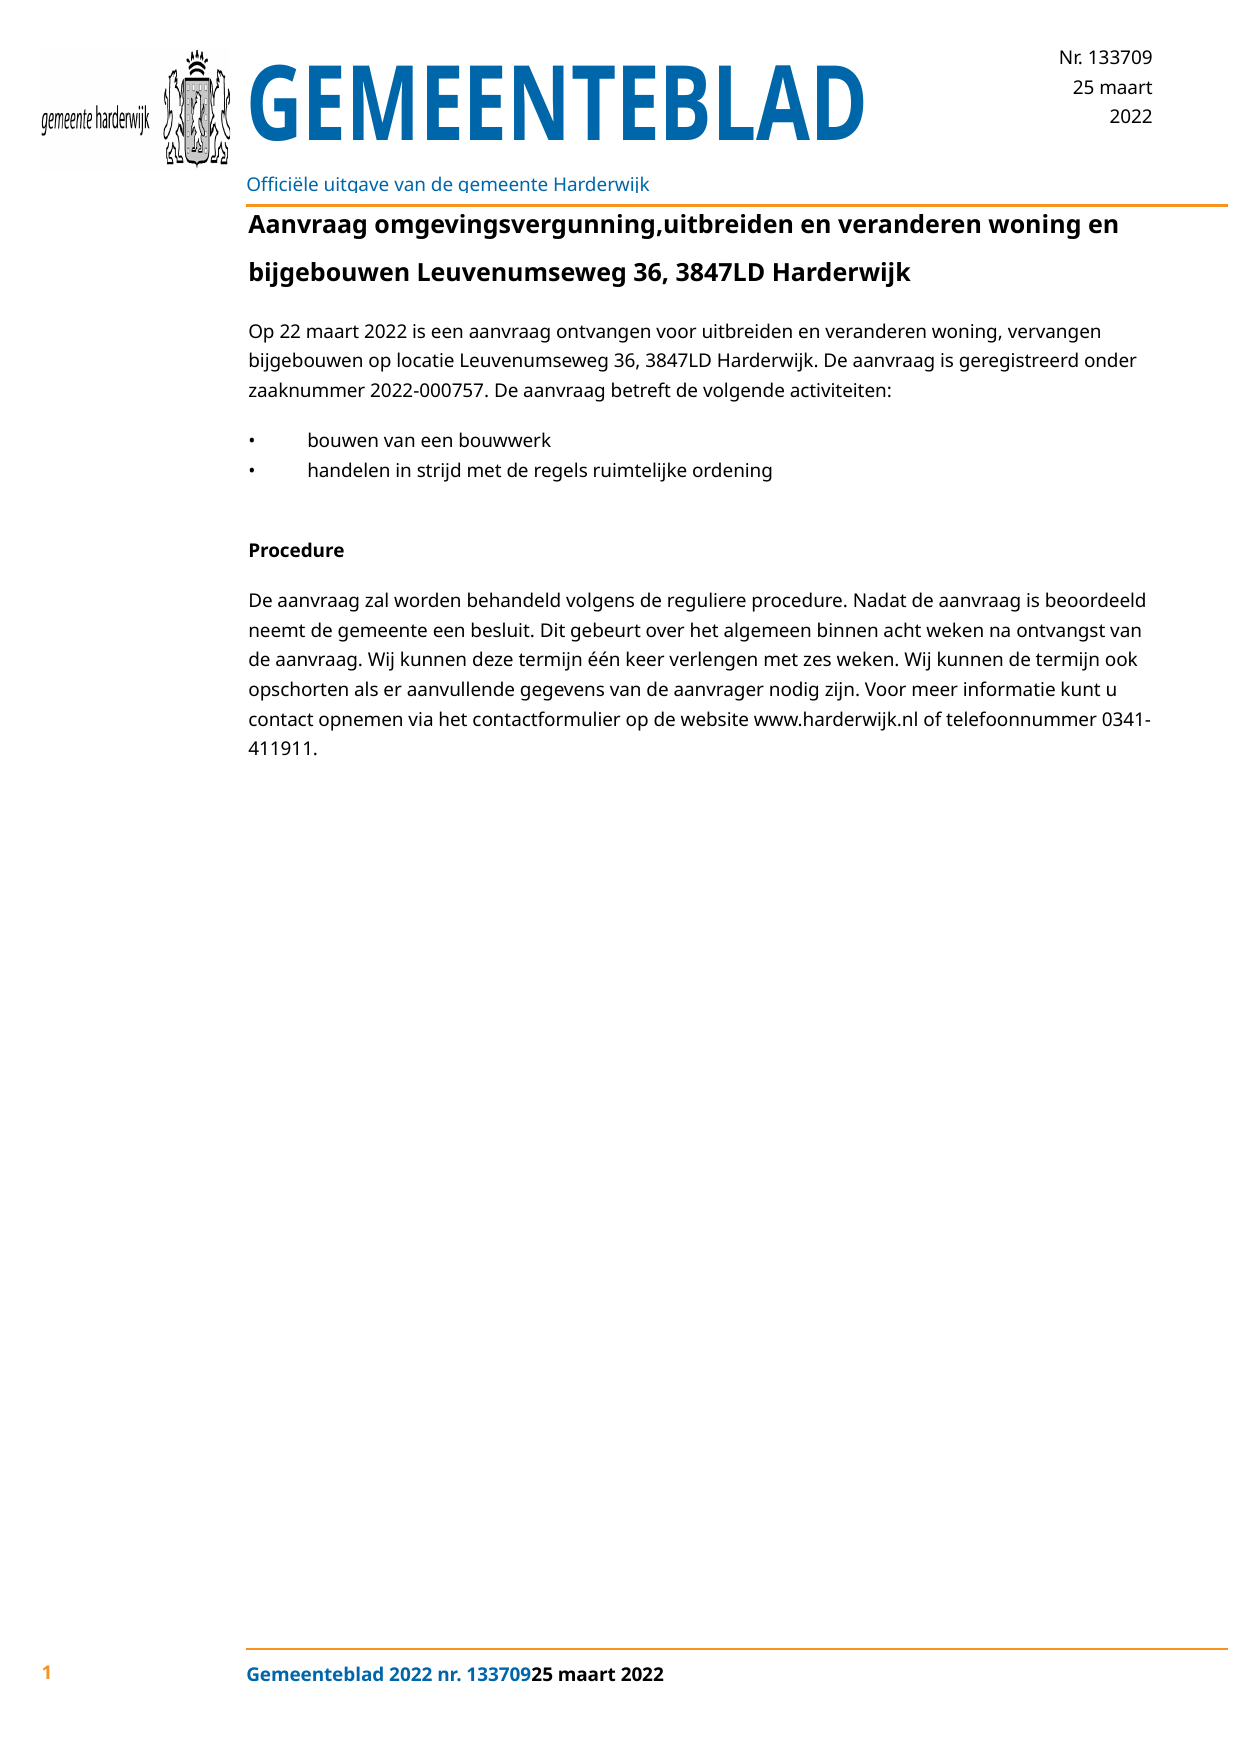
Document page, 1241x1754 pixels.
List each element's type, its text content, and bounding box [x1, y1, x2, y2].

text Op 22 maart 2022 is een aanvraag ontvangen voor uitbreiden en veranderen woning, vervangen bijgebouwen op locatie Leuvenumseweg 36, 3847LD Harderwijk. De aanvraag is geregistreerd onder zaaknummer 2022-000757. De aanvraag betreft de volgende activiteiten: [248, 318, 1152, 403]
text De aanvraag zal worden behandeld volgens de reguliere procedure. Nadat de aanvraag is beoordeeld neemt de gemeente een besluit. Dit gebeurt over het algemeen binnen acht weken na ontvangst van de aanvraag. Wij kunnen deze termijn één keer verlengen met zes weken. Wij kunnen de termijn ook opschorten als er aanvullende gegevens van de aanvrager nodig zijn. Voor meer informatie kunt u contact opnemen via het contactformulier op de website www.harderwijk.nl of telefoonnummer 0341-411911. [248, 587, 1152, 761]
text Procedure [248, 537, 1152, 563]
list bouwen van een bouwwerk [248, 427, 1152, 453]
picture [41, 47, 231, 172]
list handelen in strijd met de regels ruimtelijke ordening [248, 457, 1152, 483]
text Aanvraag omgevingsvergunning,uitbreiden en veranderen woning en bijgebouwen Leuvenumseweg 36, 3847LD Harderwijk [248, 207, 1152, 288]
